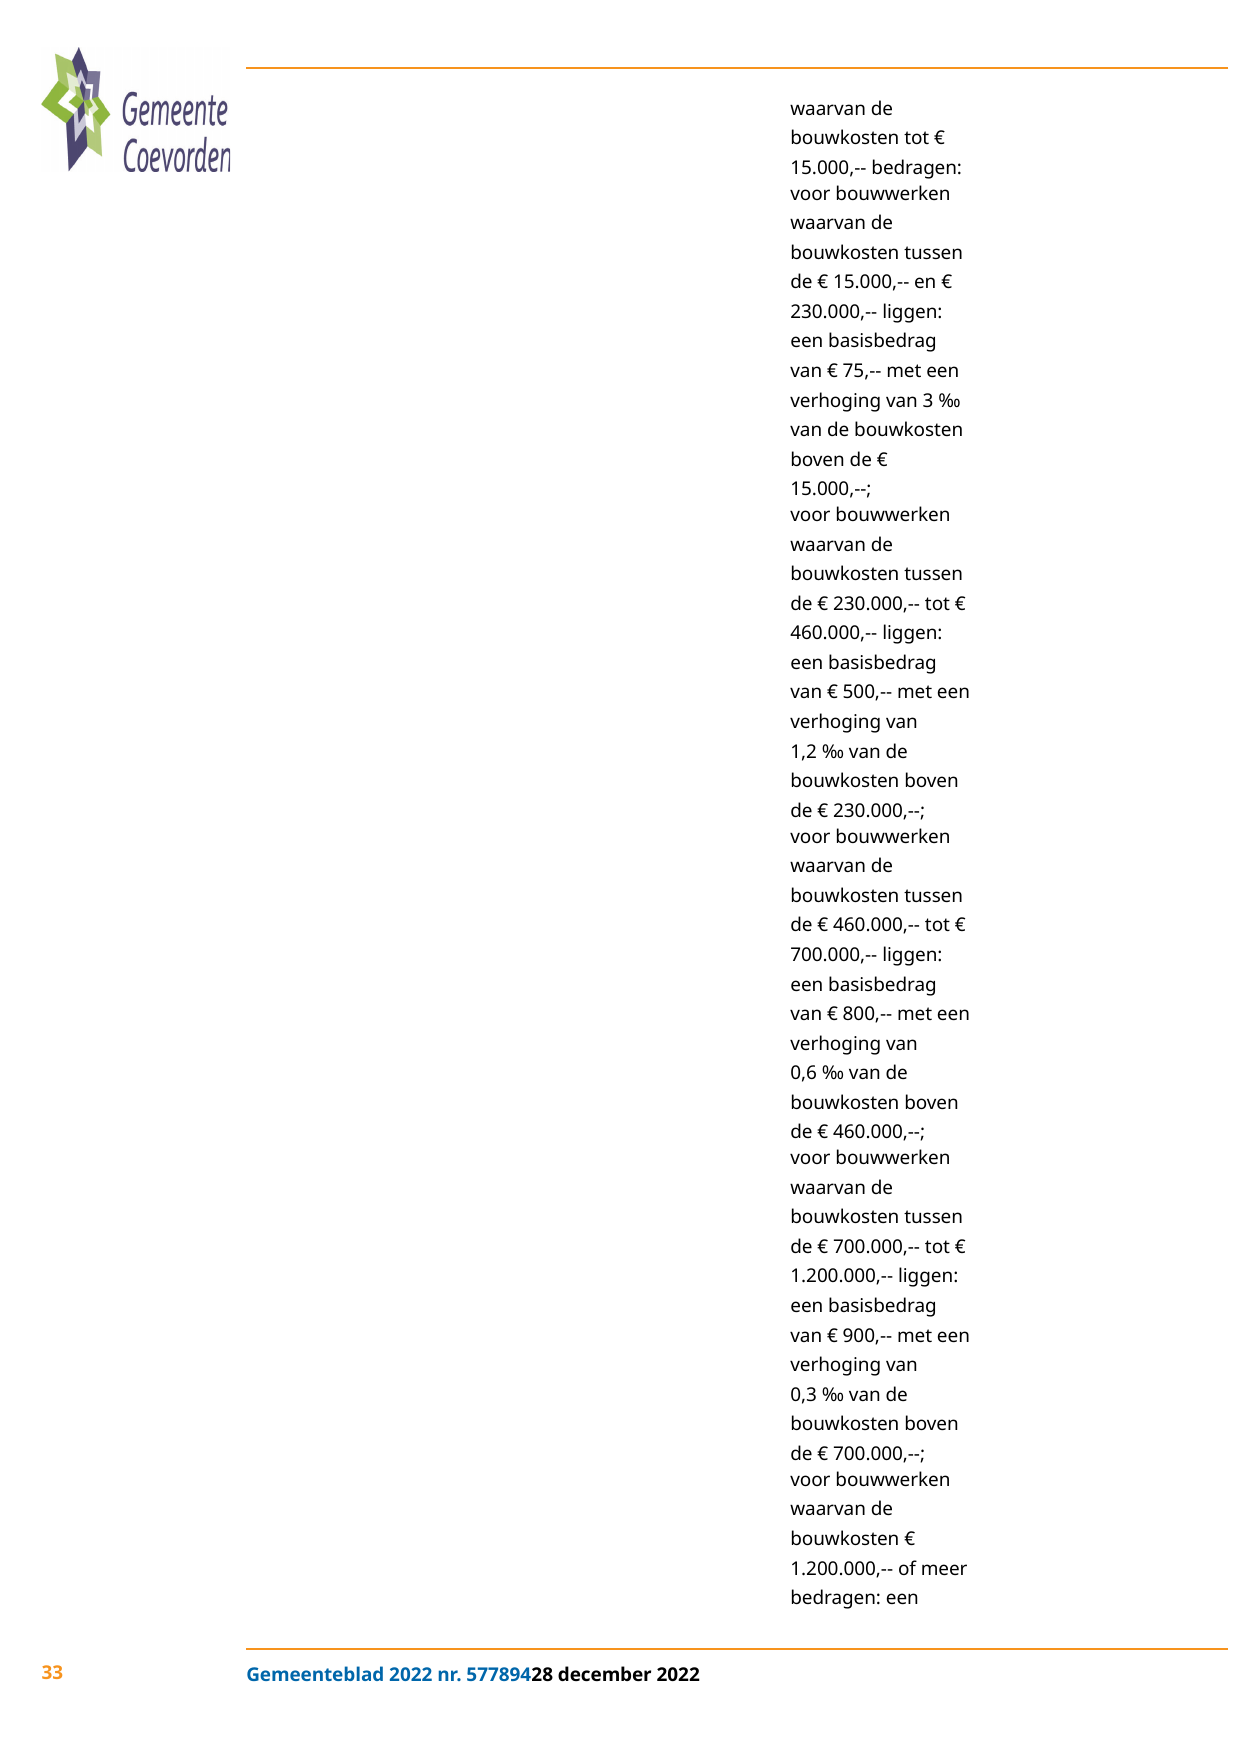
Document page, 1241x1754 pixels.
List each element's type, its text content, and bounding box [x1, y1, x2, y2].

table_cell [429, 501, 609, 823]
table_cell [609, 1144, 790, 1466]
table_cell voor bouwwerken waarvan de bouwkosten tussen de € 700.000,-- tot € 1.200.000,-- liggen: een basisbedrag van € 900,-- met een verhoging van 0,3 ‰ van de bouwkosten boven de € 700.000,--; [790, 1144, 971, 1466]
table_cell voor bouwwerken waarvan de bouwkosten tussen de € 460.000,-- tot € 700.000,-- liggen: een basisbedrag van € 800,-- met een verhoging van 0,6 ‰ van de bouwkosten boven de € 460.000,--; [790, 823, 971, 1144]
table_cell [248, 501, 429, 823]
table_cell [429, 823, 609, 1144]
table_cell voor bouwwerken waarvan de bouwkosten tussen de € 15.000,-- en € 230.000,-- liggen: een basisbedrag van € 75,-- met een verhoging van 3 ‰ van de bouwkosten boven de € 15.000,--; [790, 180, 971, 501]
table_cell [248, 1144, 429, 1466]
table_cell [609, 501, 790, 823]
table_cell [609, 180, 790, 501]
table_cell [609, 95, 790, 180]
table_cell [971, 180, 1152, 501]
table_cell [248, 823, 429, 1144]
table_cell [971, 95, 1152, 180]
table_cell [971, 1144, 1152, 1466]
table_cell [609, 823, 790, 1144]
picture [41, 47, 231, 172]
table_cell [971, 823, 1152, 1144]
table_cell [248, 1466, 429, 1610]
table_cell waarvan de bouwkosten tot € 15.000,-- bedragen: [790, 95, 971, 180]
table_cell [429, 180, 609, 501]
table_cell [429, 1466, 609, 1610]
table_cell voor bouwwerken waarvan de bouwkosten € 1.200.000,-- of meer bedragen: een [790, 1466, 971, 1610]
table_cell [429, 95, 609, 180]
table_cell voor bouwwerken waarvan de bouwkosten tussen de € 230.000,-- tot € 460.000,-- liggen: een basisbedrag van € 500,-- met een verhoging van 1,2 ‰ van de bouwkosten boven de € 230.000,--; [790, 501, 971, 823]
table_cell [429, 1144, 609, 1466]
table_cell [248, 180, 429, 501]
table_cell [971, 501, 1152, 823]
table_cell [248, 95, 429, 180]
table_cell [971, 1466, 1152, 1610]
table_cell [609, 1466, 790, 1610]
